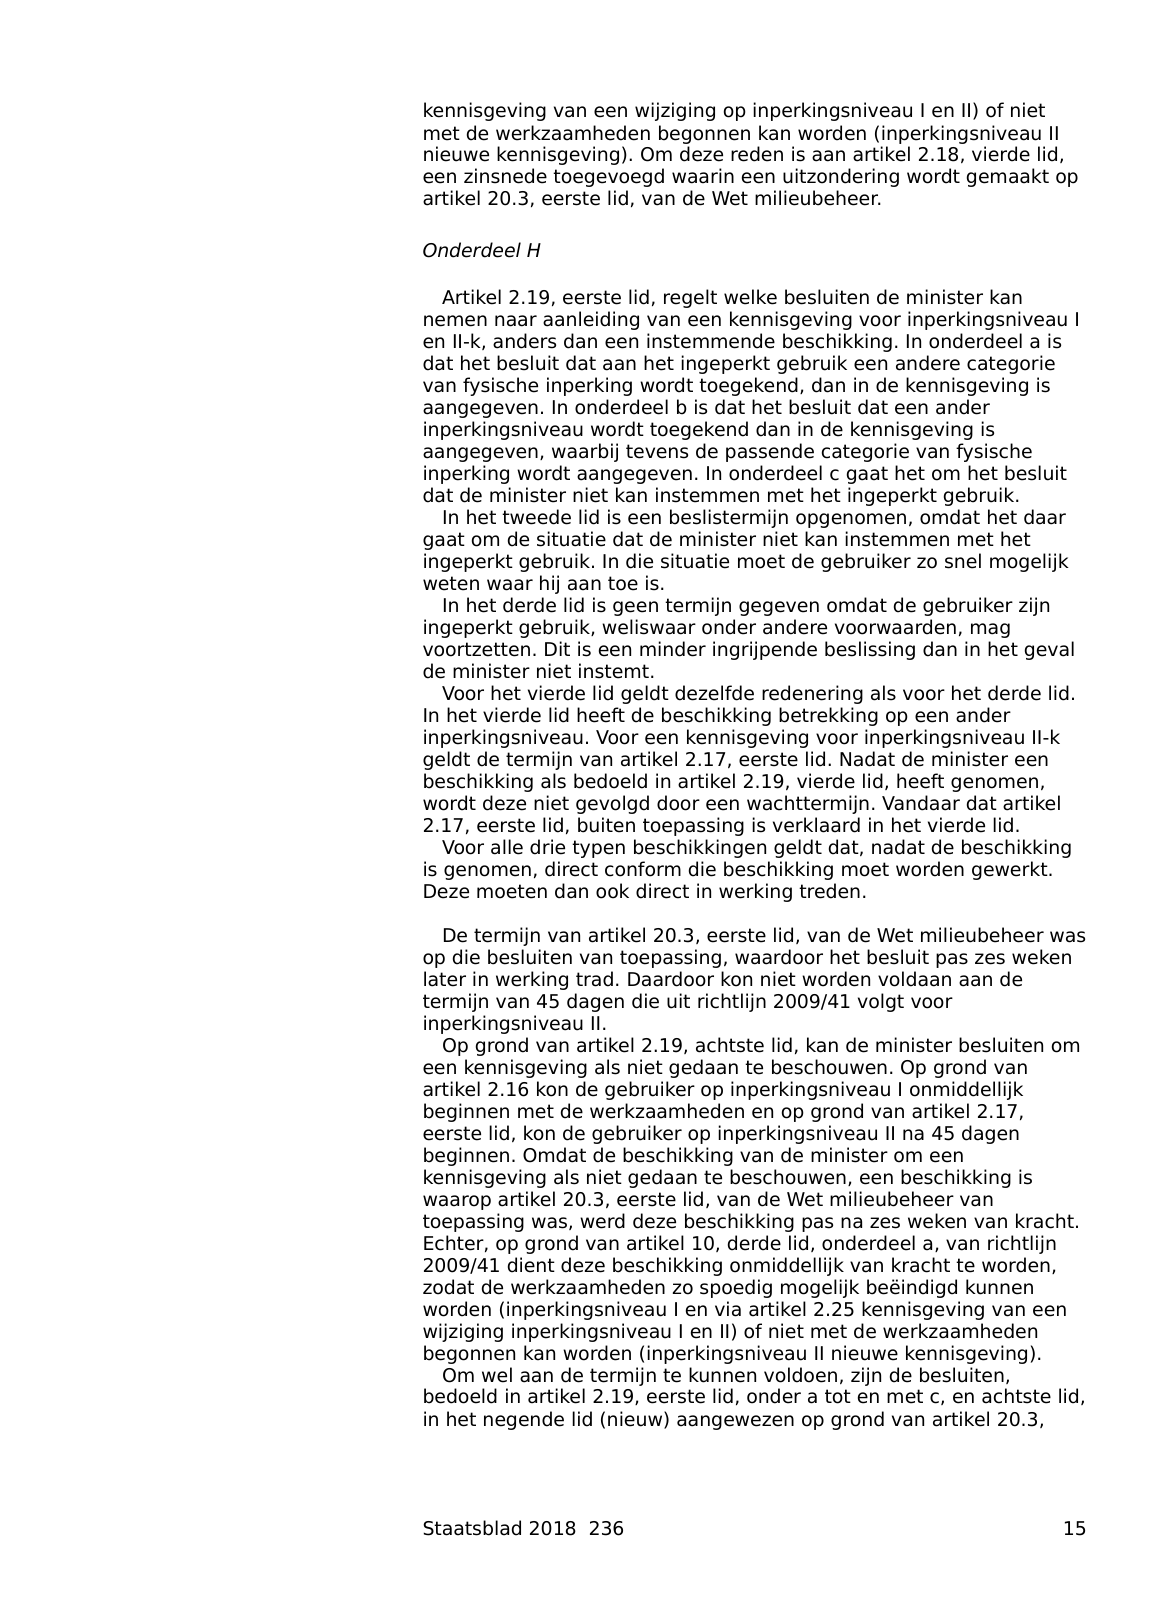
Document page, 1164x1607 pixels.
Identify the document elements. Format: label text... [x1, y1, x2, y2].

text Om wel aan de termijn te kunnen voldoen, zijn de besluiten, bedoeld in artikel 2.19, eerste lid, onder a tot en met c, en achtste lid, in het negende lid (nieuw) aangewezen op grond van artikel 20.3, [422, 1364, 1087, 1430]
subtitle Onderdeel H [422, 240, 1087, 262]
text In het derde lid is geen termijn gegeven omdat de gebruiker zijn ingeperkt gebruik, weliswaar onder andere voorwaarden, mag voortzetten. Dit is een minder ingrijpende beslissing dan in het geval de minister niet instemt. [422, 595, 1087, 683]
text In het tweede lid is een beslistermijn opgenomen, omdat het daar gaat om de situatie dat de minister niet kan instemmen met het ingeperkt gebruik. In die situatie moet de gebruiker zo snel mogelijk weten waar hij aan toe is. [422, 507, 1087, 595]
text De termijn van artikel 20.3, eerste lid, van de Wet milieubeheer was op die besluiten van toepassing, waardoor het besluit pas zes weken later in werking trad. Daardoor kon niet worden voldaan aan de termijn van 45 dagen die uit richtlijn 2009/41 volgt voor inperkingsniveau II. [422, 925, 1087, 1035]
text Op grond van artikel 2.19, achtste lid, kan de minister besluiten om een kennisgeving als niet gedaan te beschouwen. Op grond van artikel 2.16 kon de gebruiker op inperkingsniveau I onmiddellijk beginnen met de werkzaamheden en op grond van artikel 2.17, eerste lid, kon de gebruiker op inperkingsniveau II na 45 dagen beginnen. Omdat de beschikking van de minister om een kennisgeving als niet gedaan te beschouwen, een beschikking is waarop artikel 20.3, eerste lid, van de Wet milieubeheer van toepassing was, werd deze beschikking pas na zes weken van kracht. Echter, op grond van artikel 10, derde lid, onderdeel a, van richtlijn 2009/41 dient deze beschikking onmiddellijk van kracht te worden, zodat de werkzaamheden zo spoedig mogelijk beëindigd kunnen worden (inperkingsniveau I en via artikel 2.25 kennisgeving van een wijziging inperkingsniveau I en II) of niet met de werkzaamheden begonnen kan worden (inperkingsniveau II nieuwe kennisgeving). [422, 1035, 1087, 1364]
text Voor het vierde lid geldt dezelfde redenering als voor het derde lid. In het vierde lid heeft de beschikking betrekking op een ander inperkingsniveau. Voor een kennisgeving voor inperkingsniveau II-k geldt de termijn van artikel 2.17, eerste lid. Nadat de minister een beschikking als bedoeld in artikel 2.19, vierde lid, heeft genomen, wordt deze niet gevolgd door een wachttermijn. Vandaar dat artikel 2.17, eerste lid, buiten toepassing is verklaard in het vierde lid. [422, 683, 1087, 837]
text kennisgeving van een wijziging op inperkingsniveau I en II) of niet met de werkzaamheden begonnen kan worden (inperkingsniveau II nieuwe kennisgeving). Om deze reden is aan artikel 2.18, vierde lid, een zinsnede toegevoegd waarin een uitzondering wordt gemaakt op artikel 20.3, eerste lid, van de Wet milieubeheer. [422, 100, 1087, 210]
text Voor alle drie typen beschikkingen geldt dat, nadat de beschikking is genomen, direct conform die beschikking moet worden gewerkt. Deze moeten dan ook direct in werking treden. [422, 837, 1087, 903]
text Artikel 2.19, eerste lid, regelt welke besluiten de minister kan nemen naar aanleiding van een kennisgeving voor inperkingsniveau I en II-k, anders dan een instemmende beschikking. In onderdeel a is dat het besluit dat aan het ingeperkt gebruik een andere categorie van fysische inperking wordt toegekend, dan in de kennisgeving is aangegeven. In onderdeel b is dat het besluit dat een ander inperkingsniveau wordt toegekend dan in de kennisgeving is aangegeven, waarbij tevens de passende categorie van fysische inperking wordt aangegeven. In onderdeel c gaat het om het besluit dat de minister niet kan instemmen met het ingeperkt gebruik. [422, 287, 1087, 507]
